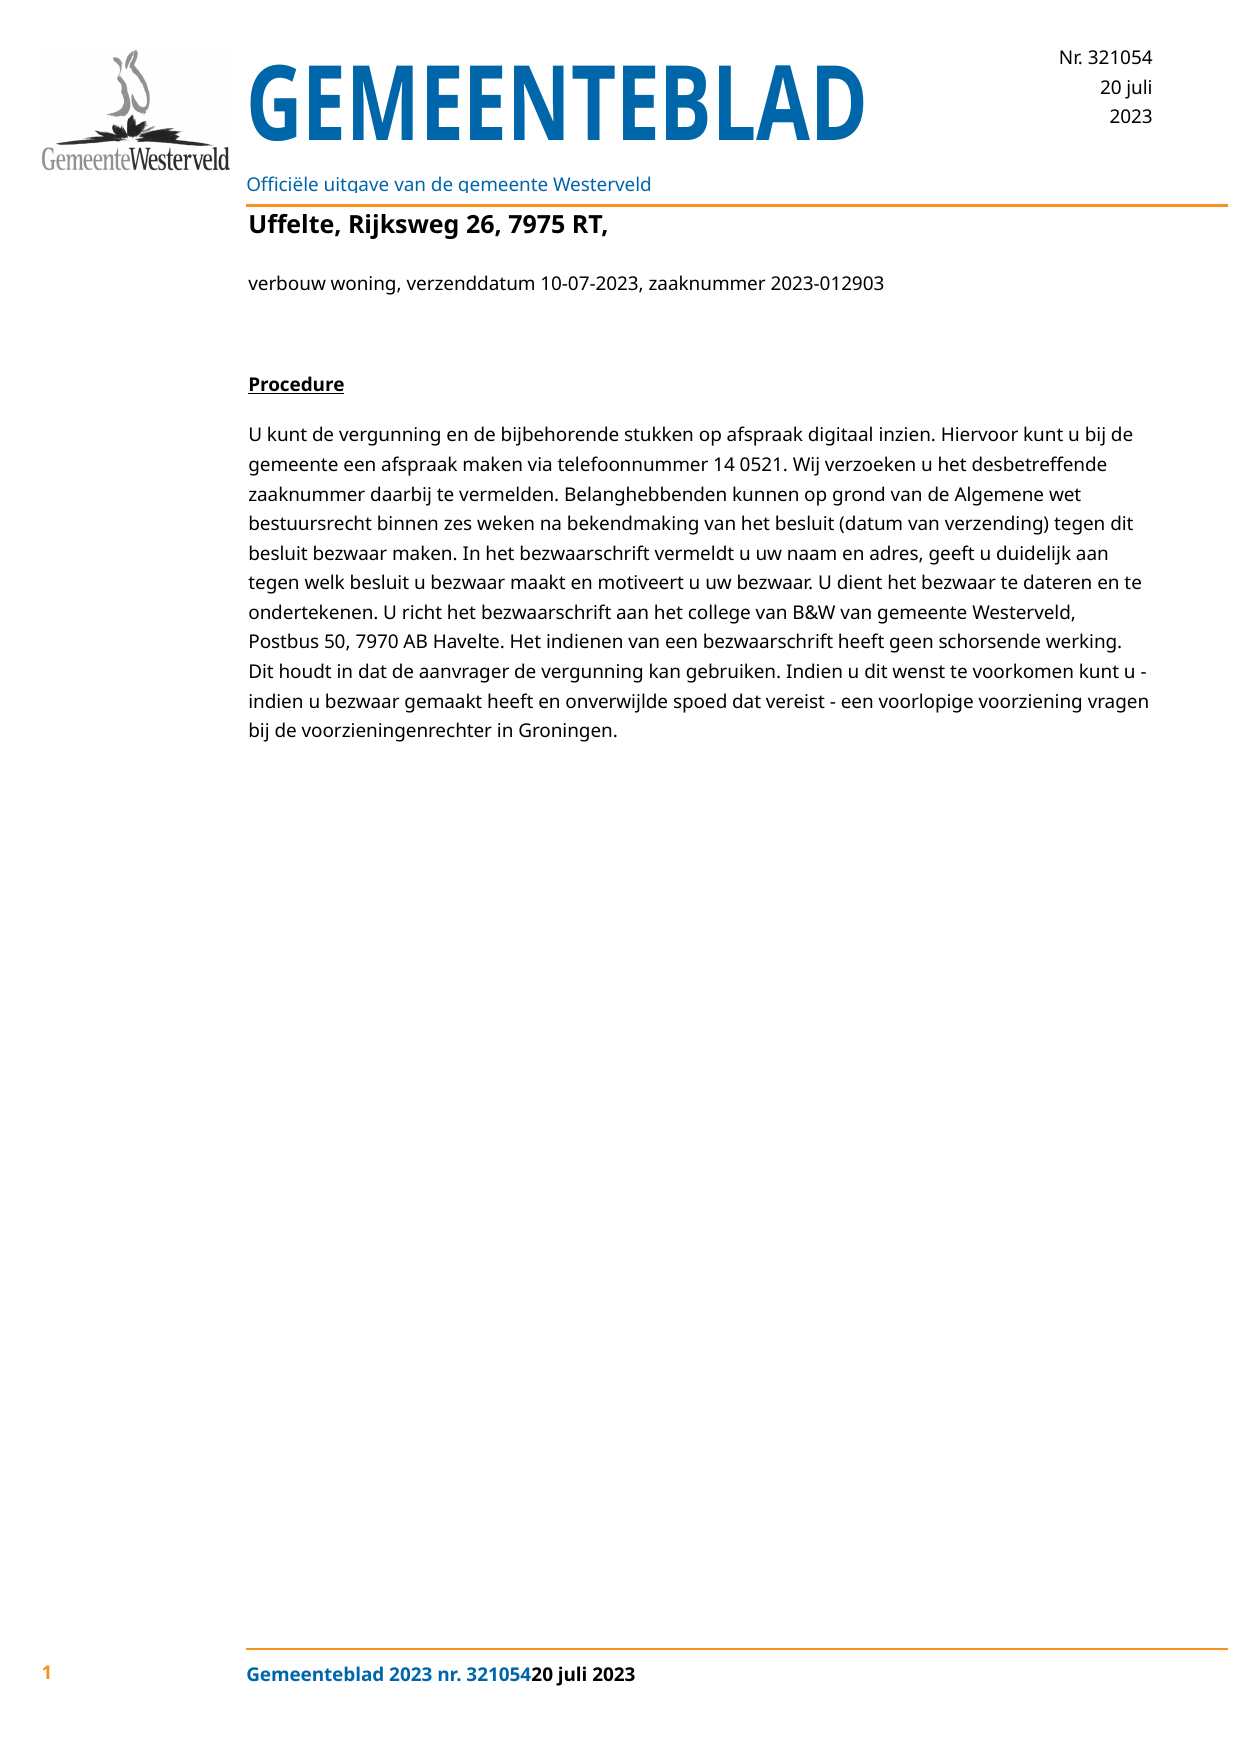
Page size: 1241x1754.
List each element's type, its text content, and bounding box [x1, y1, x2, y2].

text Procedure [248, 371, 1152, 397]
text verbouw woning, verzenddatum 10-07-2023, zaaknummer 2023-012903 [248, 270, 1152, 296]
text U kunt de vergunning en de bijbehorende stukken op afspraak digitaal inzien. Hiervoor kunt u bij de gemeente een afspraak maken via telefoonnummer 14 0521. Wij verzoeken u het desbetreffende zaaknummer daarbij te vermelden. Belanghebbenden kunnen op grond van de Algemene wet bestuursrecht binnen zes weken na bekendmaking van het besluit (datum van verzending) tegen dit besluit bezwaar maken. In het bezwaarschrift vermeldt u uw naam en adres, geeft u duidelijk aan tegen welk besluit u bezwaar maakt en motiveert u uw bezwaar. U dient het bezwaar te dateren en te ondertekenen. U richt het bezwaarschrift aan het college van B&W van gemeente Westerveld, Postbus 50, 7970 AB Havelte. Het indienen van een bezwaarschrift heeft geen schorsende werking. Dit houdt in dat de aanvrager de vergunning kan gebruiken. Indien u dit wenst te voorkomen kunt u - indien u bezwaar gemaakt heeft en onverwijlde spoed dat vereist - een voorlopige voorziening vragen bij de voorzieningenrechter in Groningen. [248, 422, 1152, 743]
picture [41, 47, 231, 172]
text Uffelte, Rijksweg 26, 7975 RT, [248, 207, 1152, 241]
